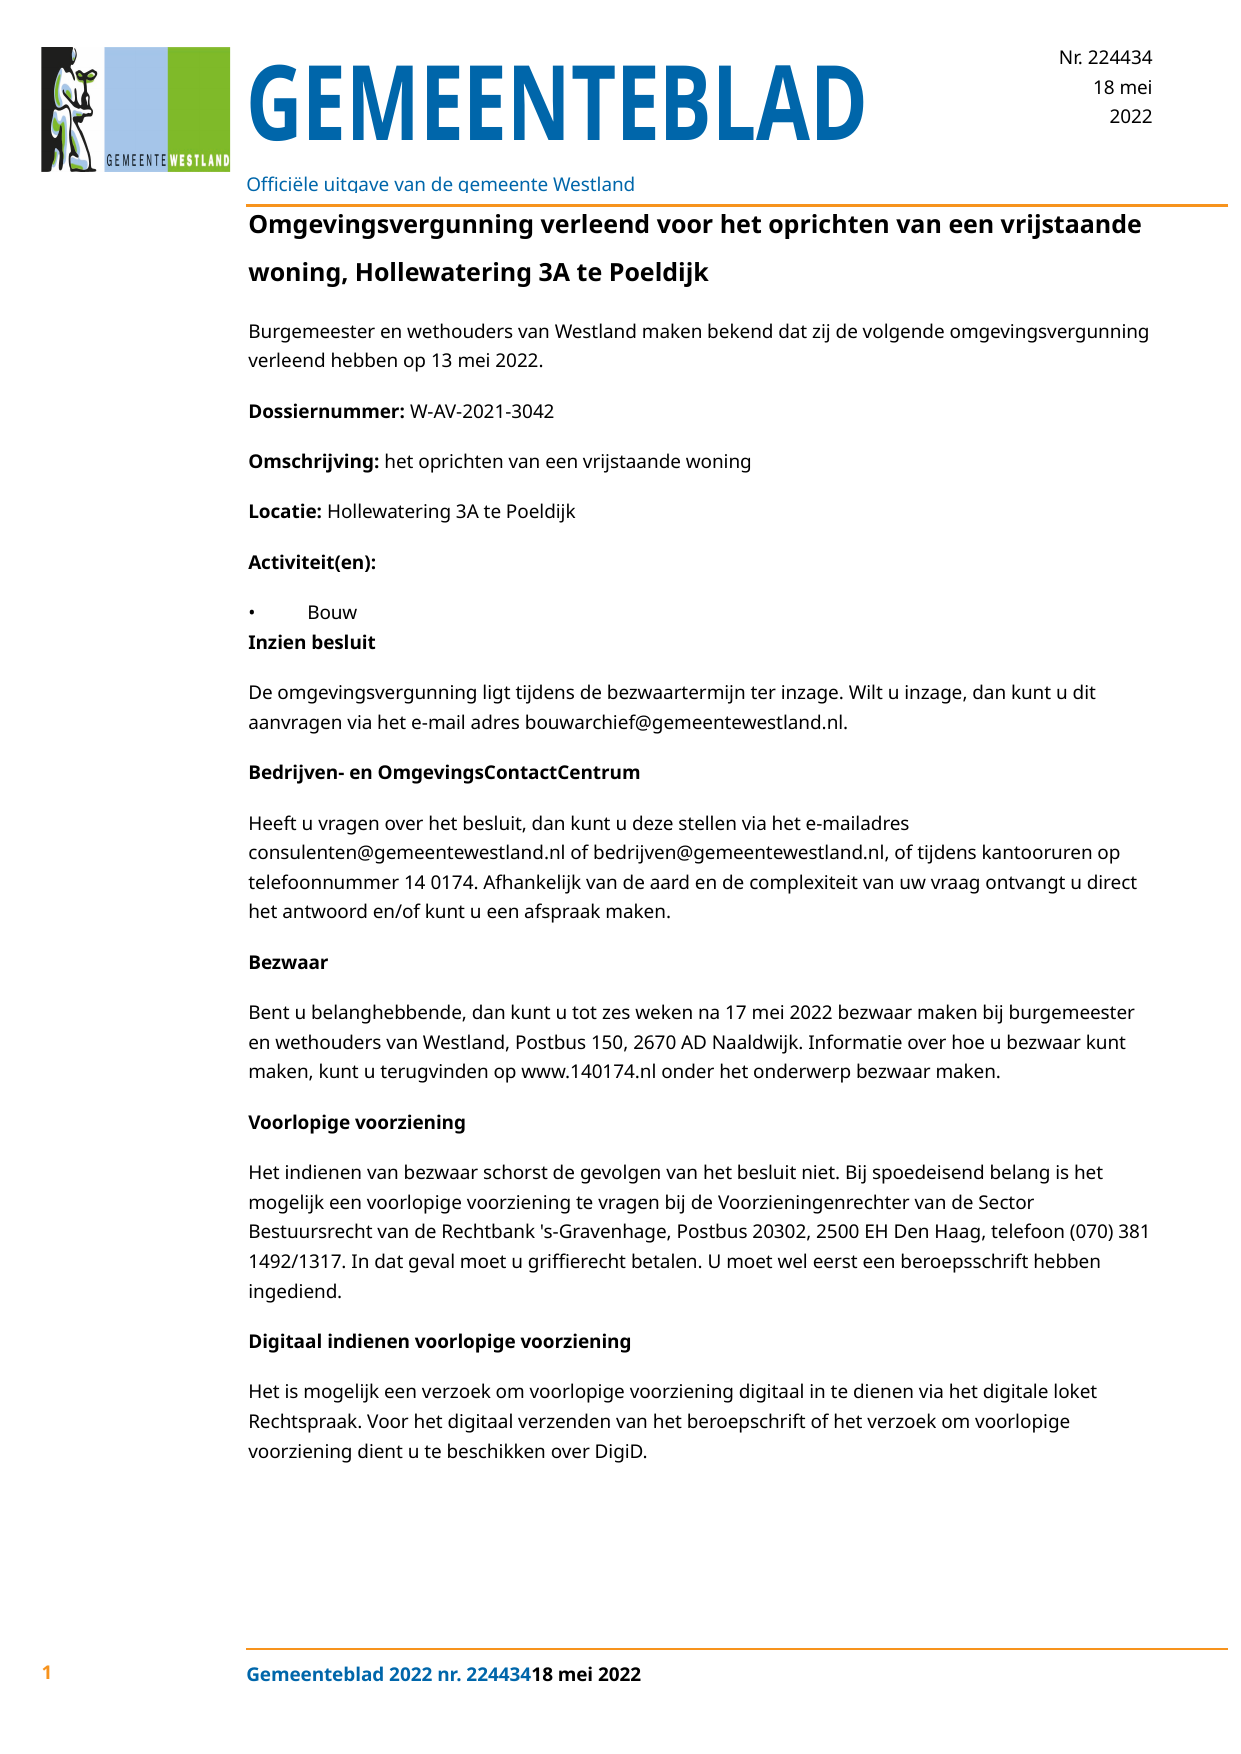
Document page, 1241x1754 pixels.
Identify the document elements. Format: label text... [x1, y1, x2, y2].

text Locatie: Hollewatering 3A te Poeldijk [248, 499, 1152, 524]
text Bent u belanghebbende, dan kunt u tot zes weken na 17 mei 2022 bezwaar maken bij burgemeester en wethouders van Westland, Postbus 150, 2670 AD Naaldwijk. Informatie over hoe u bezwaar kunt maken, kunt u terugvinden op www.140174.nl onder het onderwerp bezwaar maken. [248, 999, 1152, 1084]
text Inzien besluit [248, 629, 1152, 655]
text Omschrijving: het oprichten van een vrijstaande woning [248, 448, 1152, 474]
text De omgevingsvergunning ligt tijdens de bezwaartermijn ter inzage. Wilt u inzage, dan kunt u dit aanvragen via het e-mail adres bouwarchief@gemeentewestland.nl. [248, 679, 1152, 735]
text Burgemeester en wethouders van Westland maken bekend dat zij de volgende omgevingsvergunning verleend hebben op 13 mei 2022. [248, 318, 1152, 373]
picture [41, 47, 231, 172]
text Voorlopige voorziening [248, 1109, 1152, 1135]
text Bezwaar [248, 949, 1152, 975]
text Digitaal indienen voorlopige voorziening [248, 1328, 1152, 1354]
text Activiteit(en): [248, 549, 1152, 575]
text Omgevingsvergunning verleend voor het oprichten van een vrijstaande woning, Hollewatering 3A te Poeldijk [248, 207, 1152, 288]
text Bedrijven- en OmgevingsContactCentrum [248, 759, 1152, 785]
list Bouw [248, 599, 1152, 625]
text Dossiernummer: W-AV-2021-3042 [248, 398, 1152, 424]
text Het indienen van bezwaar schorst de gevolgen van het besluit niet. Bij spoedeisend belang is het mogelijk een voorlopige voorziening te vragen bij de Voorzieningenrechter van de Sector Bestuursrecht van de Rechtbank 's-Gravenhage, Postbus 20302, 2500 EH Den Haag, telefoon (070) 381 1492/1317. In dat geval moet u griffierecht betalen. U moet wel eerst een beroepsschrift hebben ingediend. [248, 1159, 1152, 1304]
text Heeft u vragen over het besluit, dan kunt u deze stellen via het e-mailadres consulenten@gemeentewestland.nl of bedrijven@gemeentewestland.nl, of tijdens kantooruren op telefoonnummer 14 0174. Afhankelijk van de aard en de complexiteit van uw vraag ontvangt u direct het antwoord en/of kunt u een afspraak maken. [248, 810, 1152, 924]
text Het is mogelijk een verzoek om voorlopige voorziening digitaal in te dienen via het digitale loket Rechtspraak. Voor het digitaal verzenden van het beroepschrift of het verzoek om voorlopige voorziening dient u te beschikken over DigiD. [248, 1379, 1152, 1464]
